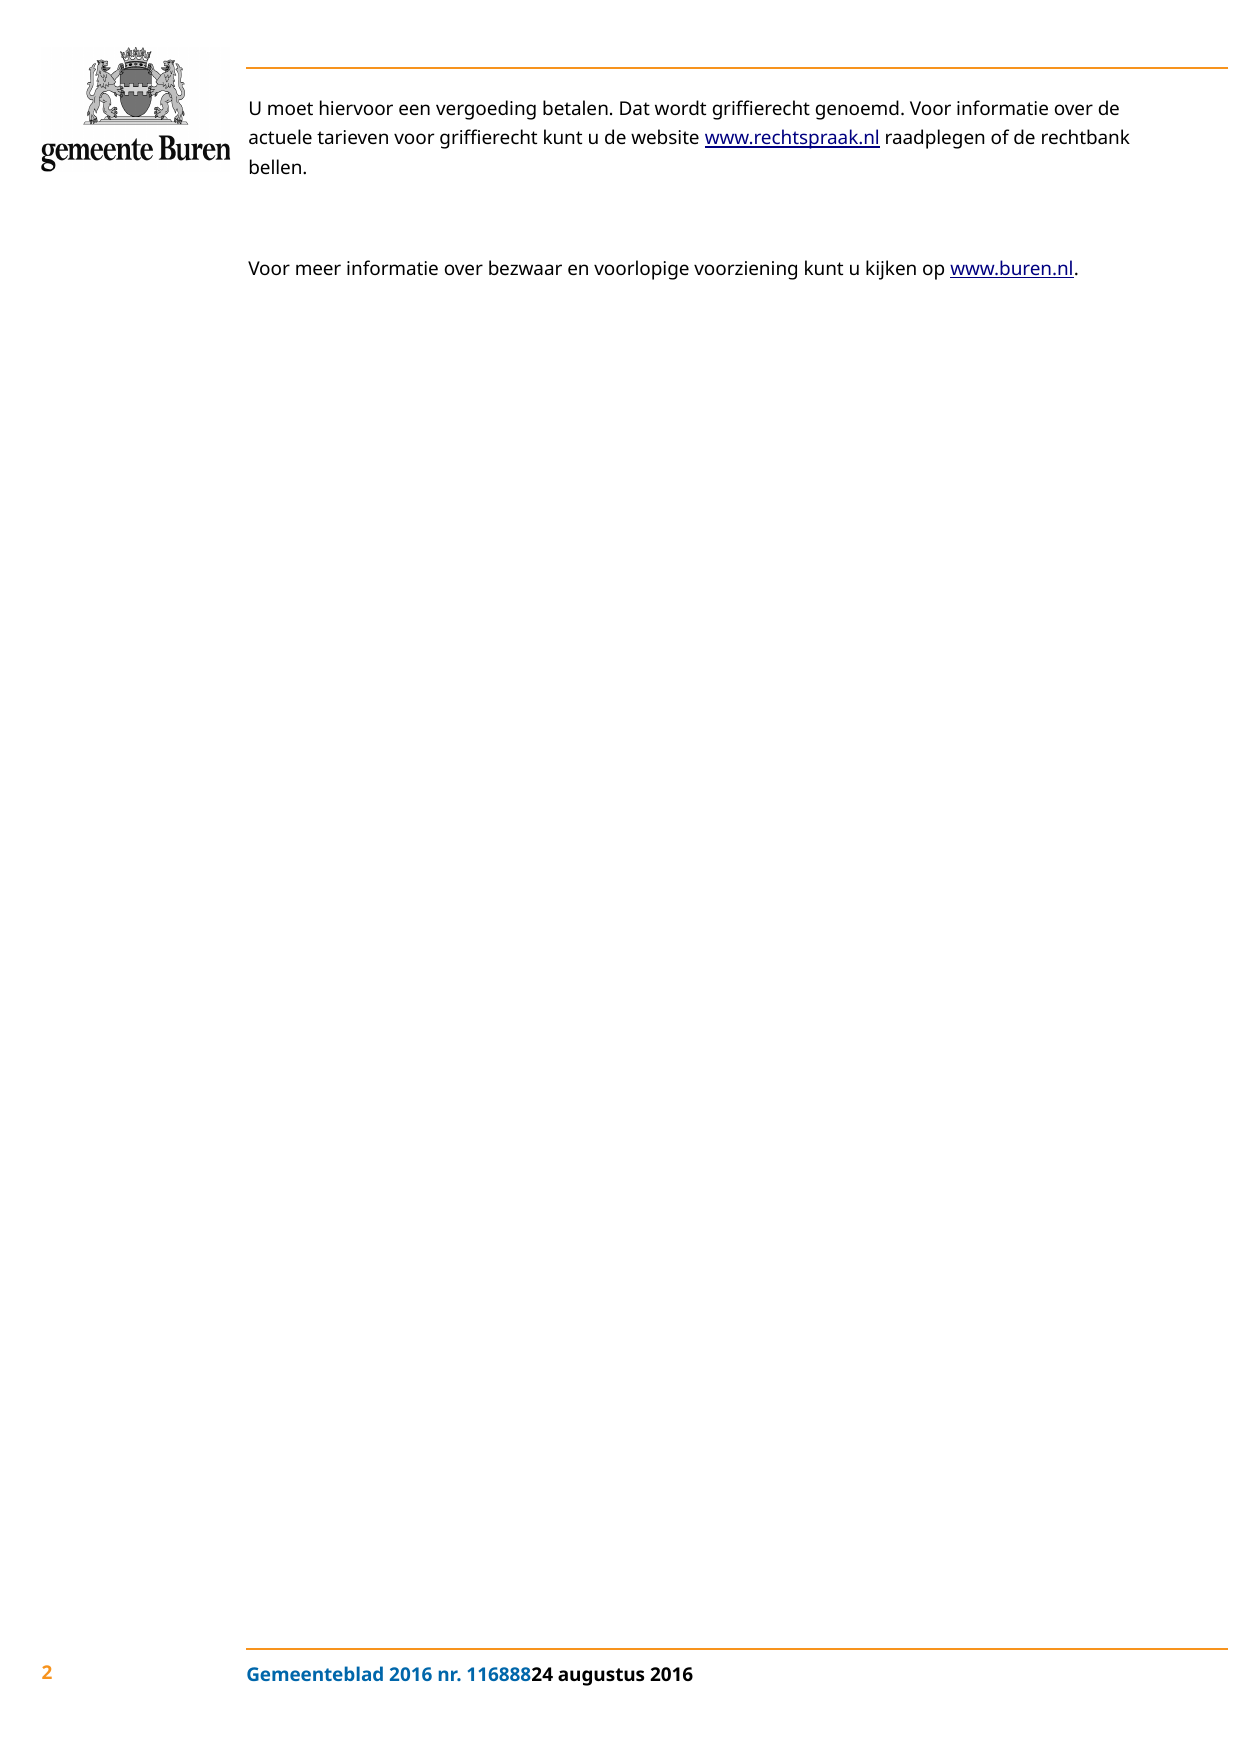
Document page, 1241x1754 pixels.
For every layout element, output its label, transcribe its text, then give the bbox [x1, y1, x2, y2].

picture [41, 47, 231, 172]
text Voor meer informatie over bezwaar en voorlopige voorziening kunt u kijken op www.buren.nl. [248, 255, 1152, 281]
text U moet hiervoor een vergoeding betalen. Dat wordt griffierecht genoemd. Voor informatie over de actuele tarieven voor griffierecht kunt u de website www.rechtspraak.nl raadplegen of de rechtbank bellen. [248, 95, 1152, 180]
